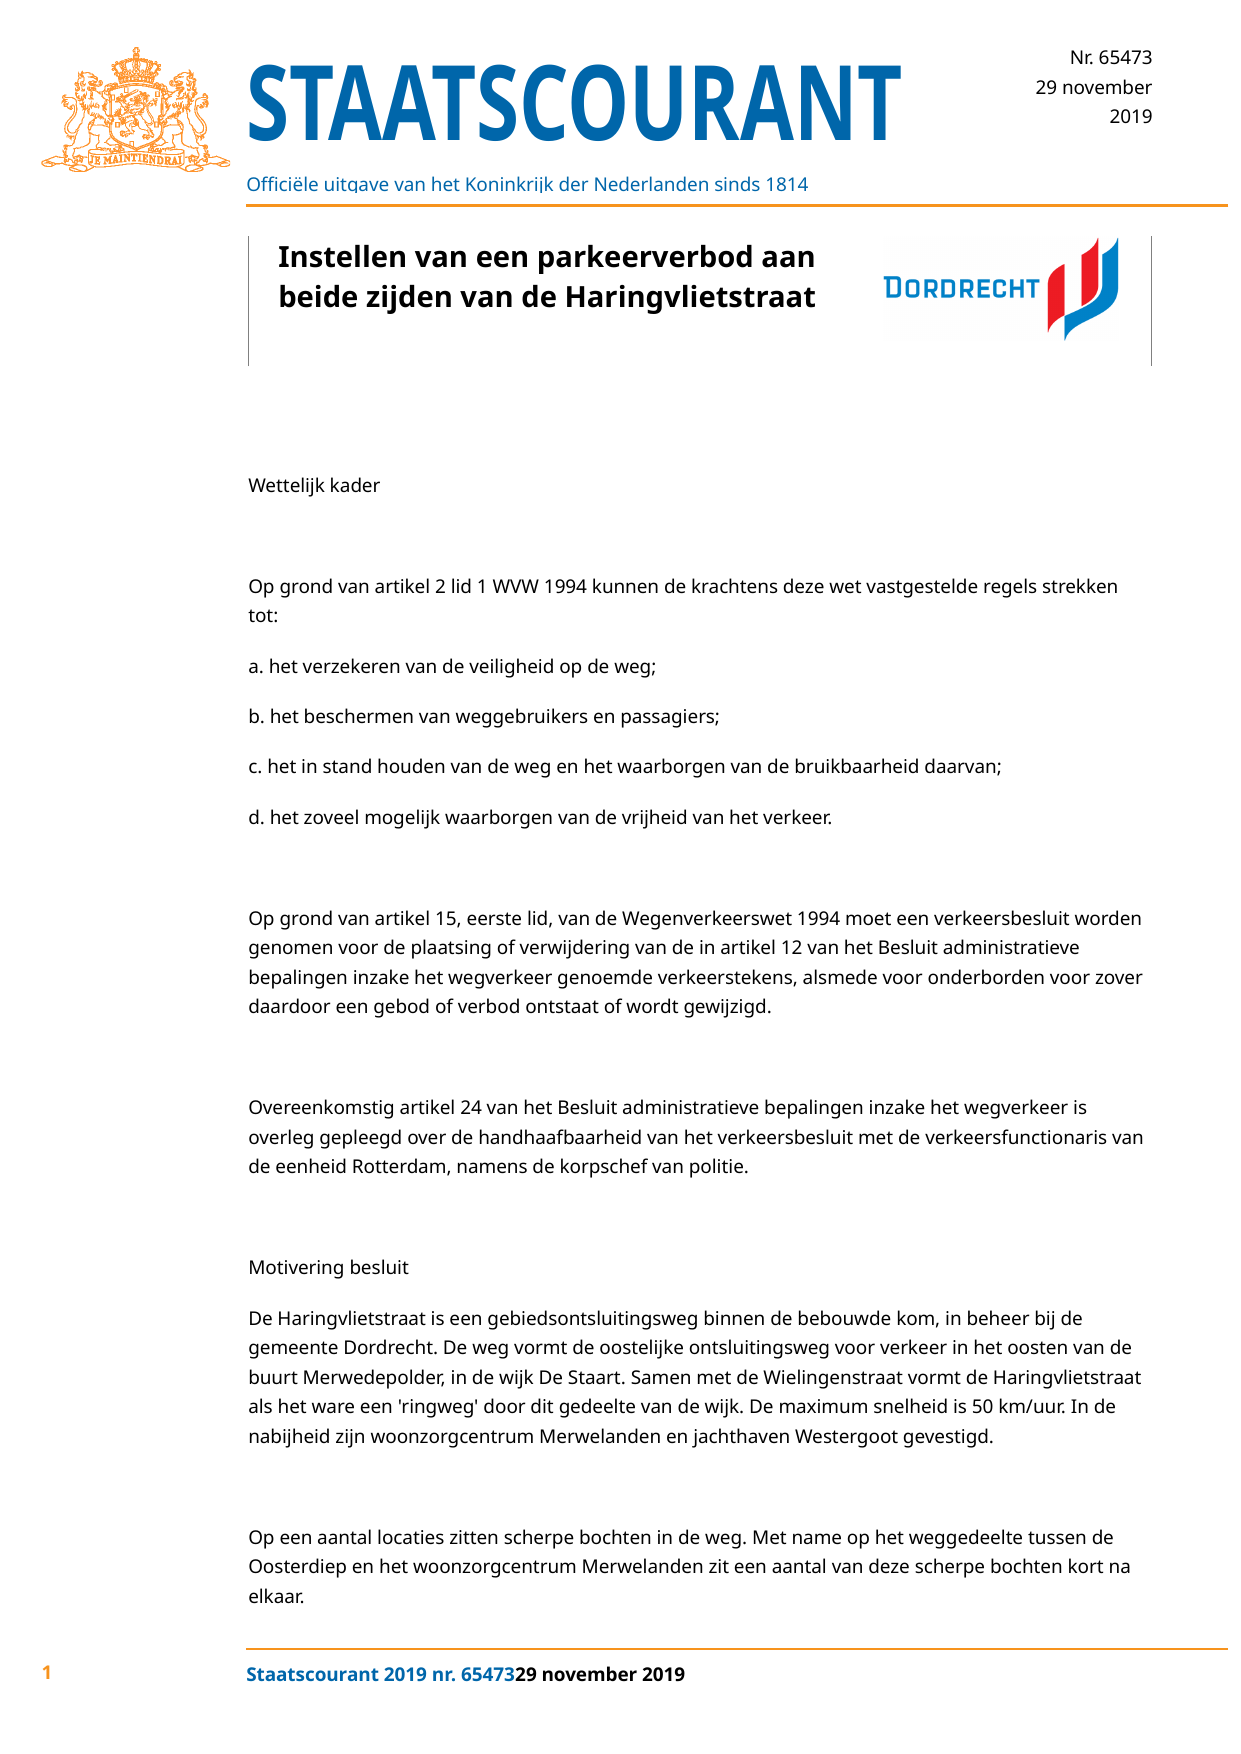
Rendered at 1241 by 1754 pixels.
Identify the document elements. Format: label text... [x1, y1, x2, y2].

text Op grond van artikel 2 lid 1 WVW 1994 kunnen de krachtens deze wet vastgestelde regels strekken tot: [248, 573, 1152, 628]
text a. het verzekeren van de veiligheid op de weg; [248, 653, 1152, 679]
text De Haringvlietstraat is een gebiedsontsluitingsweg binnen de bebouwde kom, in beheer bij de gemeente Dordrecht. De weg vormt de oostelijke ontsluitingsweg voor verkeer in het oosten van de buurt Merwedepolder, in de wijk De Staart. Samen met de Wielingenstraat vormt de Haringvlietstraat als het ware een 'ringweg' door dit gedeelte van de wijk. De maximum snelheid is 50 km/uur. In de nabijheid zijn woonzorgcentrum Merwelanden en jachthaven Westergoot gevestigd. [248, 1305, 1152, 1449]
text Op een aantal locaties zitten scherpe bochten in de weg. Met name op het weggedeelte tussen de Oosterdiep en het woonzorgcentrum Merwelanden zit een aantal van deze scherpe bochten kort na elkaar. [248, 1524, 1152, 1609]
text Wettelijk kader [248, 472, 1152, 498]
text Motivering besluit [248, 1254, 1152, 1280]
table_header [850, 236, 1151, 366]
text Overeenkomstig artikel 24 van het Besluit administratieve bepalingen inzake het wegverkeer is overleg gepleegd over de handhaafbaarheid van het verkeersbesluit met de verkeersfunctionaris van de eenheid Rotterdam, namens de korpschef van politie. [248, 1094, 1152, 1179]
text b. het beschermen van weggebruikers en passagiers; [248, 703, 1152, 729]
picture [882, 236, 1119, 341]
text d. het zoveel mogelijk waarborgen van de vrijheid van het verkeer. [248, 804, 1152, 830]
table_header Instellen van een parkeerverbod aan beide zijden van de Haringvlietstraat [249, 236, 850, 366]
picture [41, 47, 231, 172]
text c. het in stand houden van de weg en het waarborgen van de bruikbaarheid daarvan; [248, 754, 1152, 779]
text Op grond van artikel 15, eerste lid, van de Wegenverkeerswet 1994 moet een verkeersbesluit worden genomen voor de plaatsing of verwijdering van de in artikel 12 van het Besluit administratieve bepalingen inzake het wegverkeer genoemde verkeerstekens, alsmede voor onderborden voor zover daardoor een gebod of verbod ontstaat of wordt gewijzigd. [248, 905, 1152, 1019]
